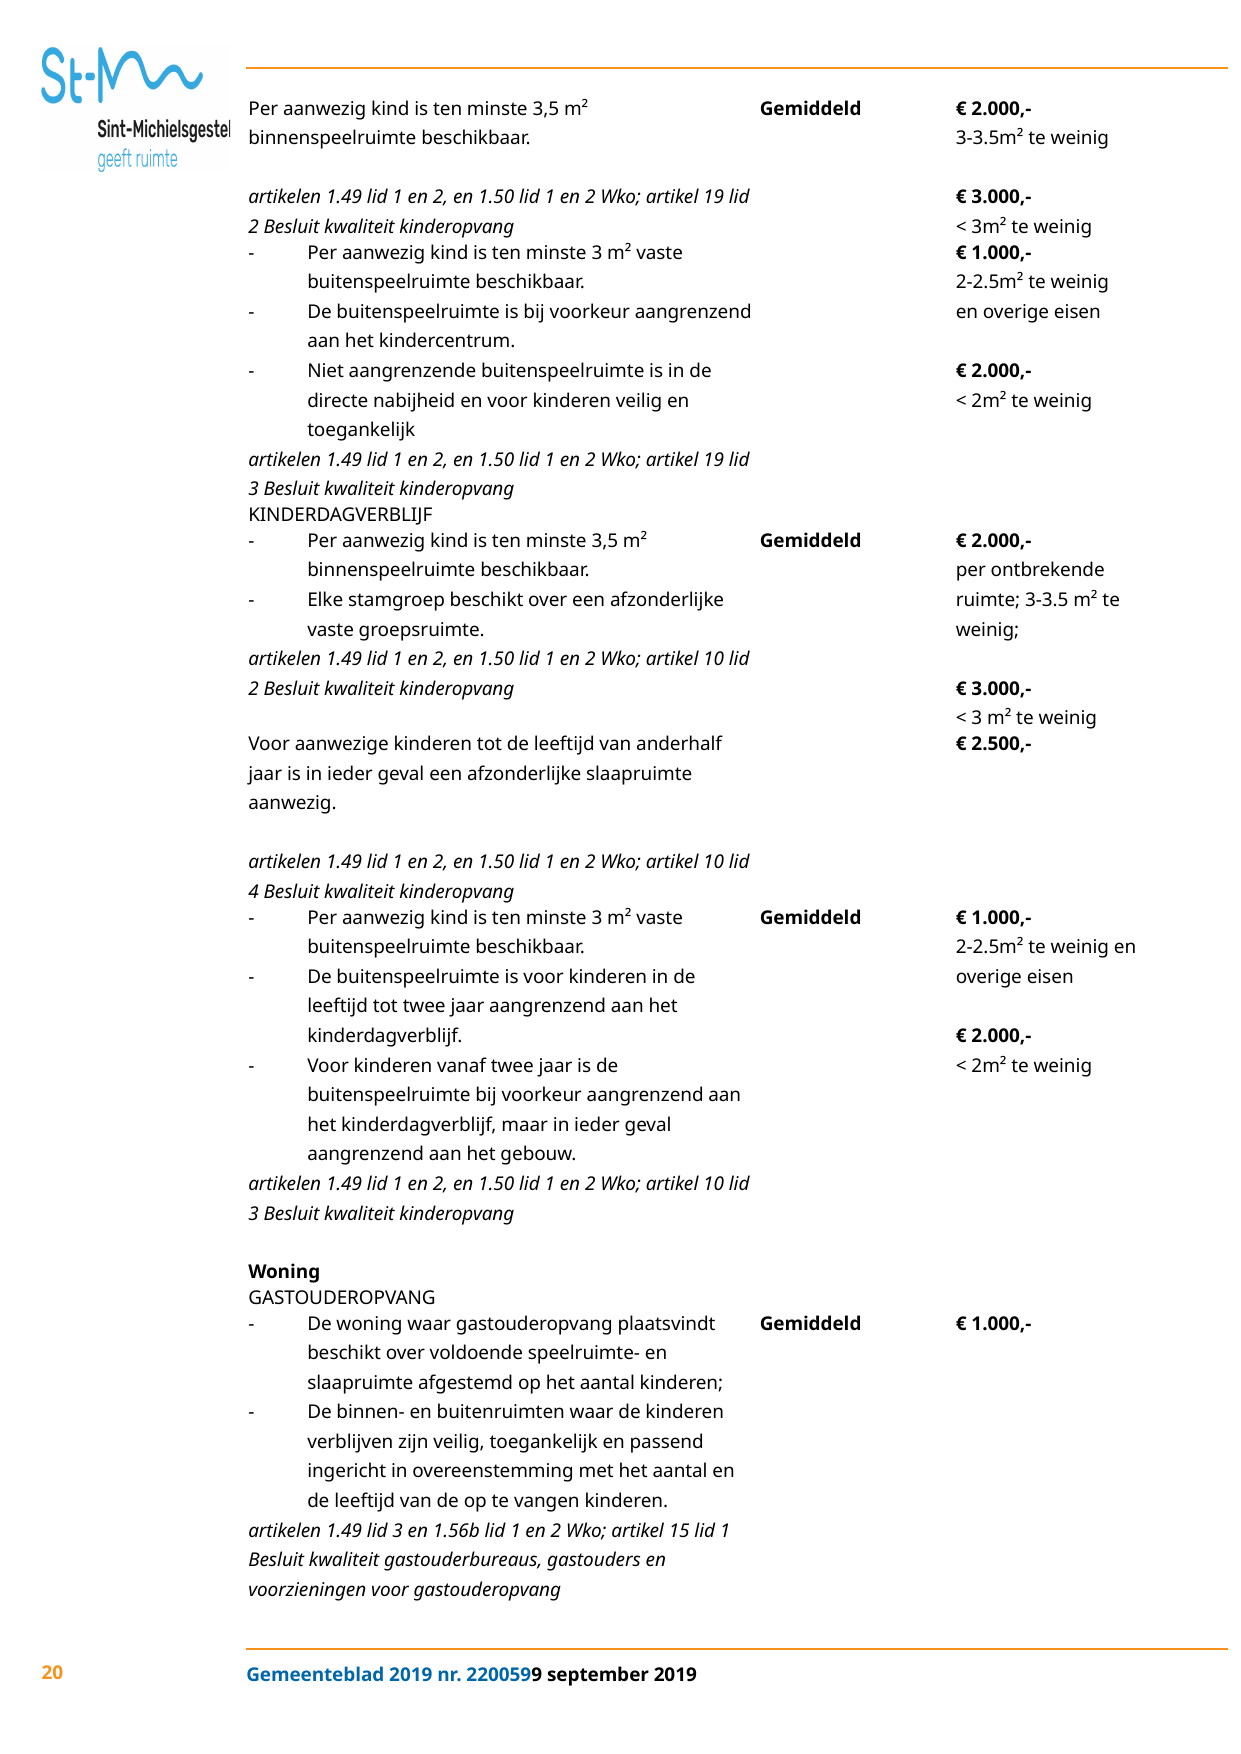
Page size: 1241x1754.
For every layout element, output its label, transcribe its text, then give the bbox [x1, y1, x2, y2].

table_cell Per aanwezig kind is ten minste 3,5 m² binnenspeelruimte beschikbaar. artikelen 1.49 lid 1 en 2, en 1.50 lid 1 en 2 Wko; artikel 19 lid 2 Besluit kwaliteit kinderopvang [248, 95, 759, 239]
table_cell Gemiddeld [760, 95, 956, 501]
table_cell € 1.000,- 2-2.5m² te weinig en overige eisen € 2.000,- < 2m² te weinig [956, 239, 1152, 501]
table_cell € 1.000,- 2-2.5m² te weinig en overige eisen € 2.000,- < 2m² te weinig [956, 904, 1152, 1225]
table_cell € 2.500,- [956, 730, 1152, 904]
table_cell Gemiddeld [760, 1310, 956, 1602]
table_cell Per aanwezig kind is ten minste 3,5 m² binnenspeelruimte beschikbaar. Elke stamgroep beschikt over een afzonderlijke vaste groepsruimte. artikelen 1.49 lid 1 en 2, en 1.50 lid 1 en 2 Wko; artikel 10 lid 2 Besluit kwaliteit kinderopvang [248, 527, 759, 730]
table_cell KINDERDAGVERBLIJF [248, 501, 1152, 527]
table_cell GASTOUDEROPVANG [248, 1284, 1152, 1310]
table_cell € 1.000,- [956, 1310, 1152, 1602]
table_cell Voor aanwezige kinderen tot de leeftijd van anderhalf jaar is in ieder geval een afzonderlijke slaapruimte aanwezig. artikelen 1.49 lid 1 en 2, en 1.50 lid 1 en 2 Wko; artikel 10 lid 4 Besluit kwaliteit kinderopvang [248, 730, 759, 904]
table_cell Gemiddeld [760, 904, 956, 1225]
picture [41, 47, 231, 172]
table_cell De woning waar gastouderopvang plaatsvindt beschikt over voldoende speelruimte- en slaapruimte afgestemd op het aantal kinderen; De binnen- en buitenruimten waar de kinderen verblijven zijn veilig, toegankelijk en passend ingericht in overeenstemming met het aantal en de leeftijd van de op te vangen kinderen. artikelen 1.49 lid 3 en 1.56b lid 1 en 2 Wko; artikel 15 lid 1 Besluit kwaliteit gastouderbureaus, gastouders en voorzieningen voor gastouderopvang [248, 1310, 759, 1602]
table_cell Per aanwezig kind is ten minste 3 m² vaste buitenspeelruimte beschikbaar. De buitenspeelruimte is voor kinderen in de leeftijd tot twee jaar aangrenzend aan het kinderdagverblijf. Voor kinderen vanaf twee jaar is de buitenspeelruimte bij voorkeur aangrenzend aan het kinderdagverblijf, maar in ieder geval aangrenzend aan het gebouw. artikelen 1.49 lid 1 en 2, en 1.50 lid 1 en 2 Wko; artikel 10 lid 3 Besluit kwaliteit kinderopvang [248, 904, 759, 1225]
table_cell Gemiddeld [760, 527, 956, 904]
table_cell Per aanwezig kind is ten minste 3 m² vaste buitenspeelruimte beschikbaar. De buitenspeelruimte is bij voorkeur aangrenzend aan het kindercentrum. Niet aangrenzende buitenspeelruimte is in de directe nabijheid en voor kinderen veilig en toegankelijk artikelen 1.49 lid 1 en 2, en 1.50 lid 1 en 2 Wko; artikel 19 lid 3 Besluit kwaliteit kinderopvang [248, 239, 759, 501]
table_cell € 2.000,- 3-3.5m² te weinig € 3.000,- < 3m² te weinig [956, 95, 1152, 239]
table_header Woning [248, 1258, 1152, 1284]
table_cell € 2.000,- per ontbrekende ruimte; 3-3.5 m² te weinig; € 3.000,- < 3 m² te weinig [956, 527, 1152, 730]
